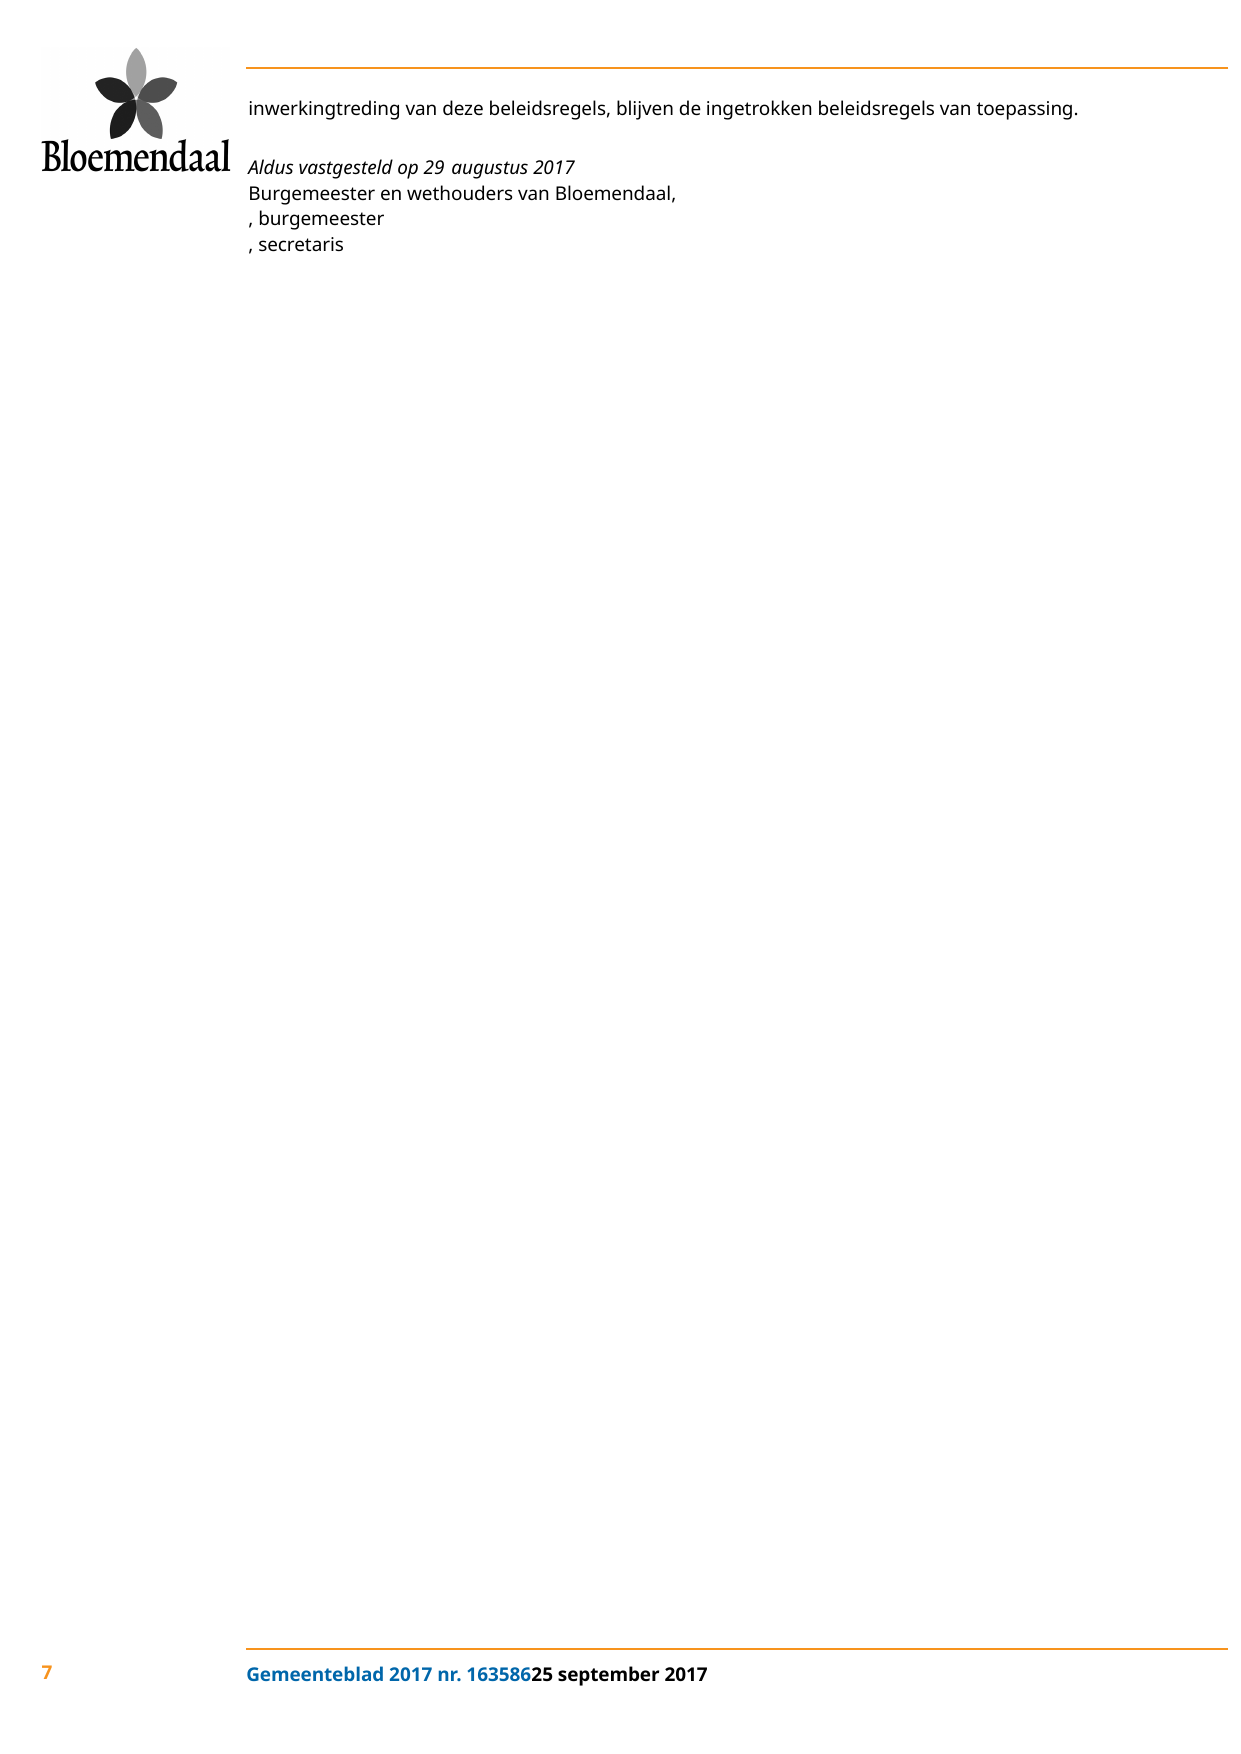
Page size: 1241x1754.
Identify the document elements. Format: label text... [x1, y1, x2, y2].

text , secretaris [248, 231, 1152, 257]
picture [41, 47, 231, 172]
text , burgemeester [248, 205, 1152, 231]
text inwerkingtreding van deze beleidsregels, blijven de ingetrokken beleidsregels van toepassing. [248, 95, 1152, 121]
text Burgemeester en wethouders van Bloemendaal, [248, 180, 1152, 205]
text Aldus vastgesteld op 29 augustus 2017 [248, 154, 1152, 180]
